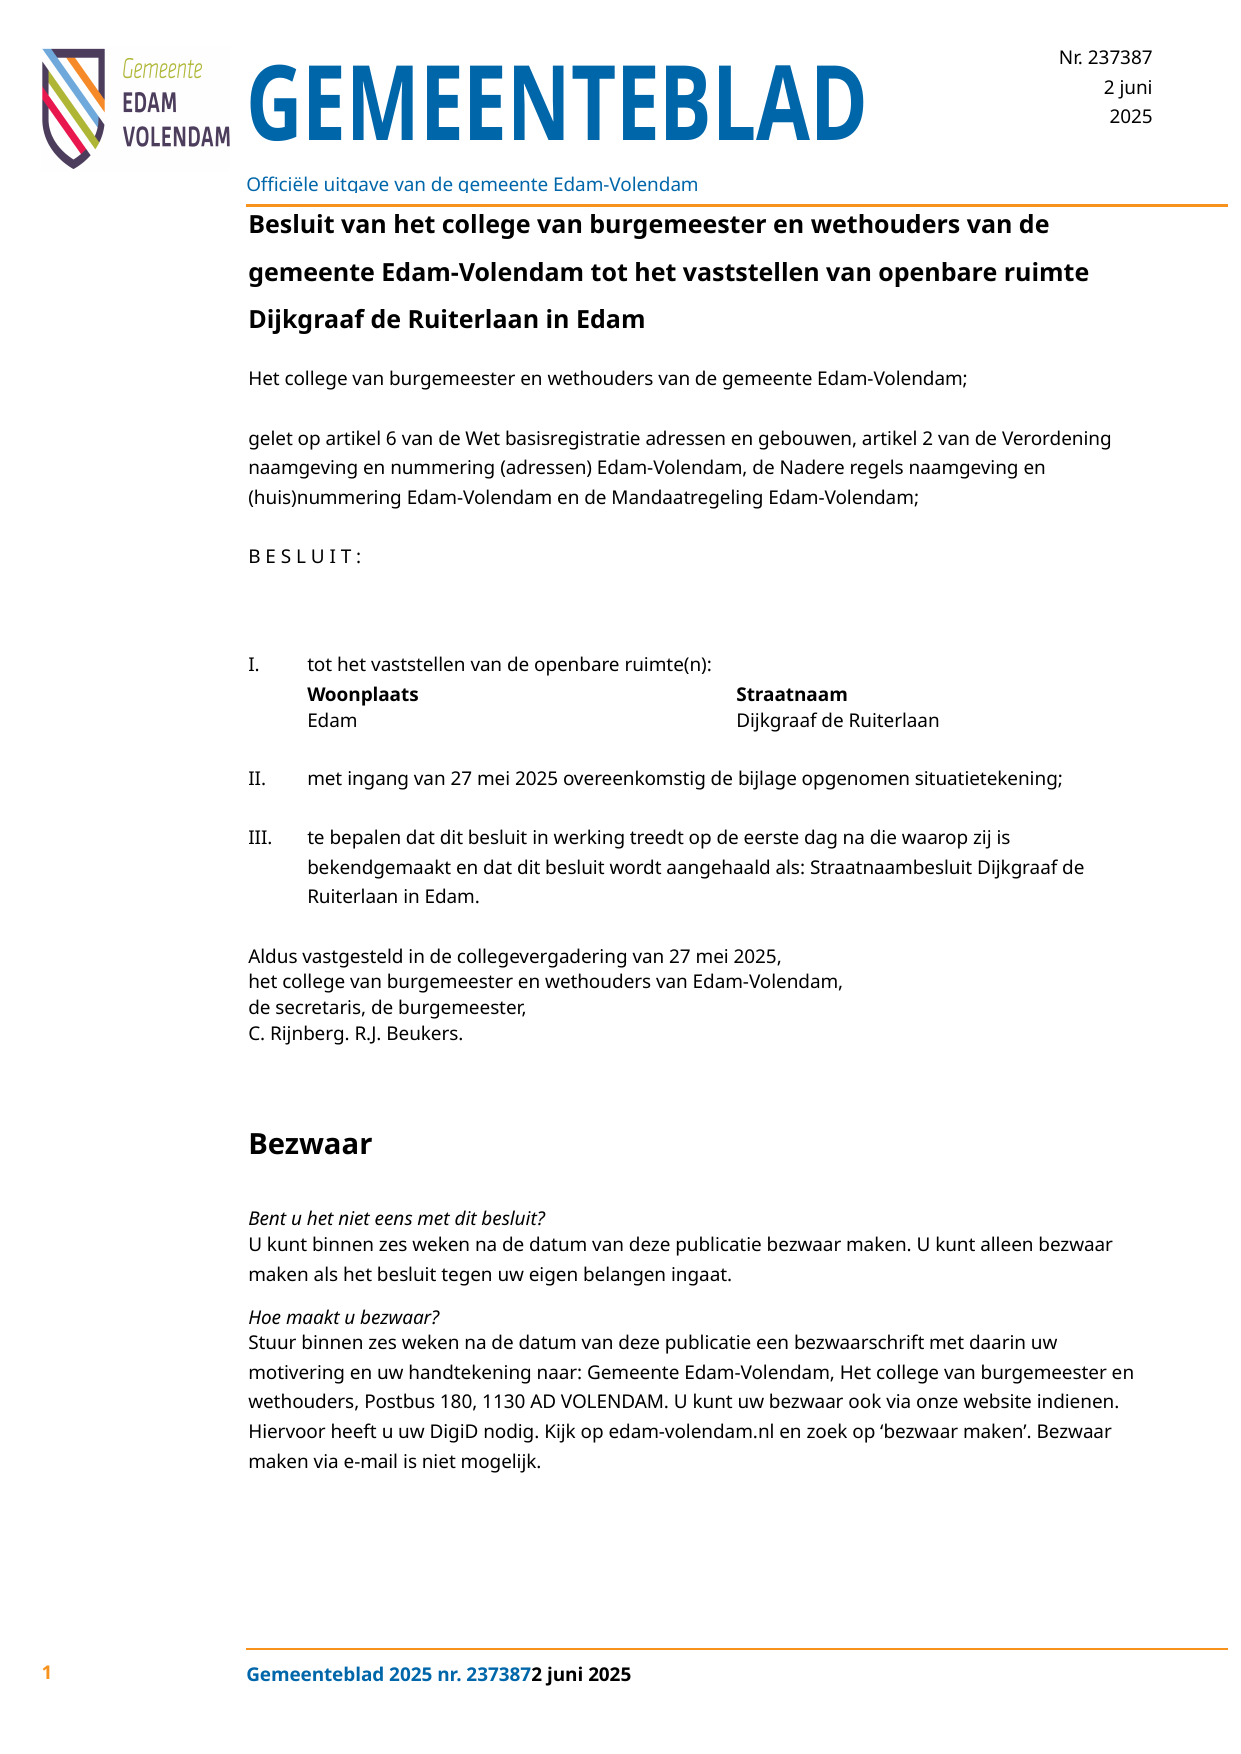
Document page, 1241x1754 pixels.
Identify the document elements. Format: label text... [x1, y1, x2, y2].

table_cell Dijkgraaf de Ruiterlaan [677, 707, 1152, 733]
text gelet op artikel 6 van de Wet basisregistratie adressen en gebouwen, artikel 2 van de Verordening naamgeving en nummering (adressen) Edam-Volendam, de Nadere regels naamgeving en (huis)nummering Edam-Volendam en de Mandaatregeling Edam-Volendam; [248, 425, 1152, 509]
table_cell Edam [248, 707, 677, 733]
picture [41, 47, 231, 172]
text B E S L U I T : [248, 543, 1152, 569]
text Het college van burgemeester en wethouders van de gemeente Edam-Volendam; [248, 366, 1152, 391]
text C. Rijnberg. R.J. Beukers. [248, 1020, 1152, 1046]
text U kunt binnen zes weken na de datum van deze publicatie bezwaar maken. U kunt alleen bezwaar maken als het besluit tegen uw eigen belangen ingaat. [248, 1231, 1152, 1286]
text Aldus vastgesteld in de collegevergadering van 27 mei 2025, [248, 943, 1152, 969]
text de secretaris, de burgemeester, [248, 994, 1152, 1020]
table_header Woonplaats [248, 681, 677, 707]
list te bepalen dat dit besluit in werking treedt op de eerste dag na die waarop zij is bekendgemaakt en dat dit besluit wordt aangehaald als: Straatnaambesluit Dijkgraaf de Ruiterlaan in Edam. [248, 824, 1152, 909]
text Besluit van het college van burgemeester en wethouders van de gemeente Edam-Volendam tot het vaststellen van openbare ruimte Dijkgraaf de Ruiterlaan in Edam [248, 207, 1152, 336]
text Stuur binnen zes weken na de datum van deze publicatie een bezwaarschrift met daarin uw motivering en uw handtekening naar: Gemeente Edam-Volendam, Het college van burgemeester en wethouders, Postbus 180, 1130 AD VOLENDAM. U kunt uw bezwaar ook via onze website indienen. Hiervoor heeft u uw DigiD nodig. Kijk op edam-volendam.nl en zoek op ‘bezwaar maken’. Bezwaar maken via e-mail is niet mogelijk. [248, 1329, 1152, 1474]
text Bent u het niet eens met dit besluit? [248, 1205, 1152, 1231]
table_header Straatnaam [677, 681, 1152, 707]
text Bezwaar [248, 1123, 1152, 1163]
text het college van burgemeester en wethouders van Edam-Volendam, [248, 969, 1152, 994]
text Hoe maakt u bezwaar? [248, 1304, 1152, 1329]
list met ingang van 27 mei 2025 overeenkomstig de bijlage opgenomen situatietekening; [248, 765, 1152, 791]
list tot het vaststellen van de openbare ruimte(n): [248, 651, 1152, 677]
